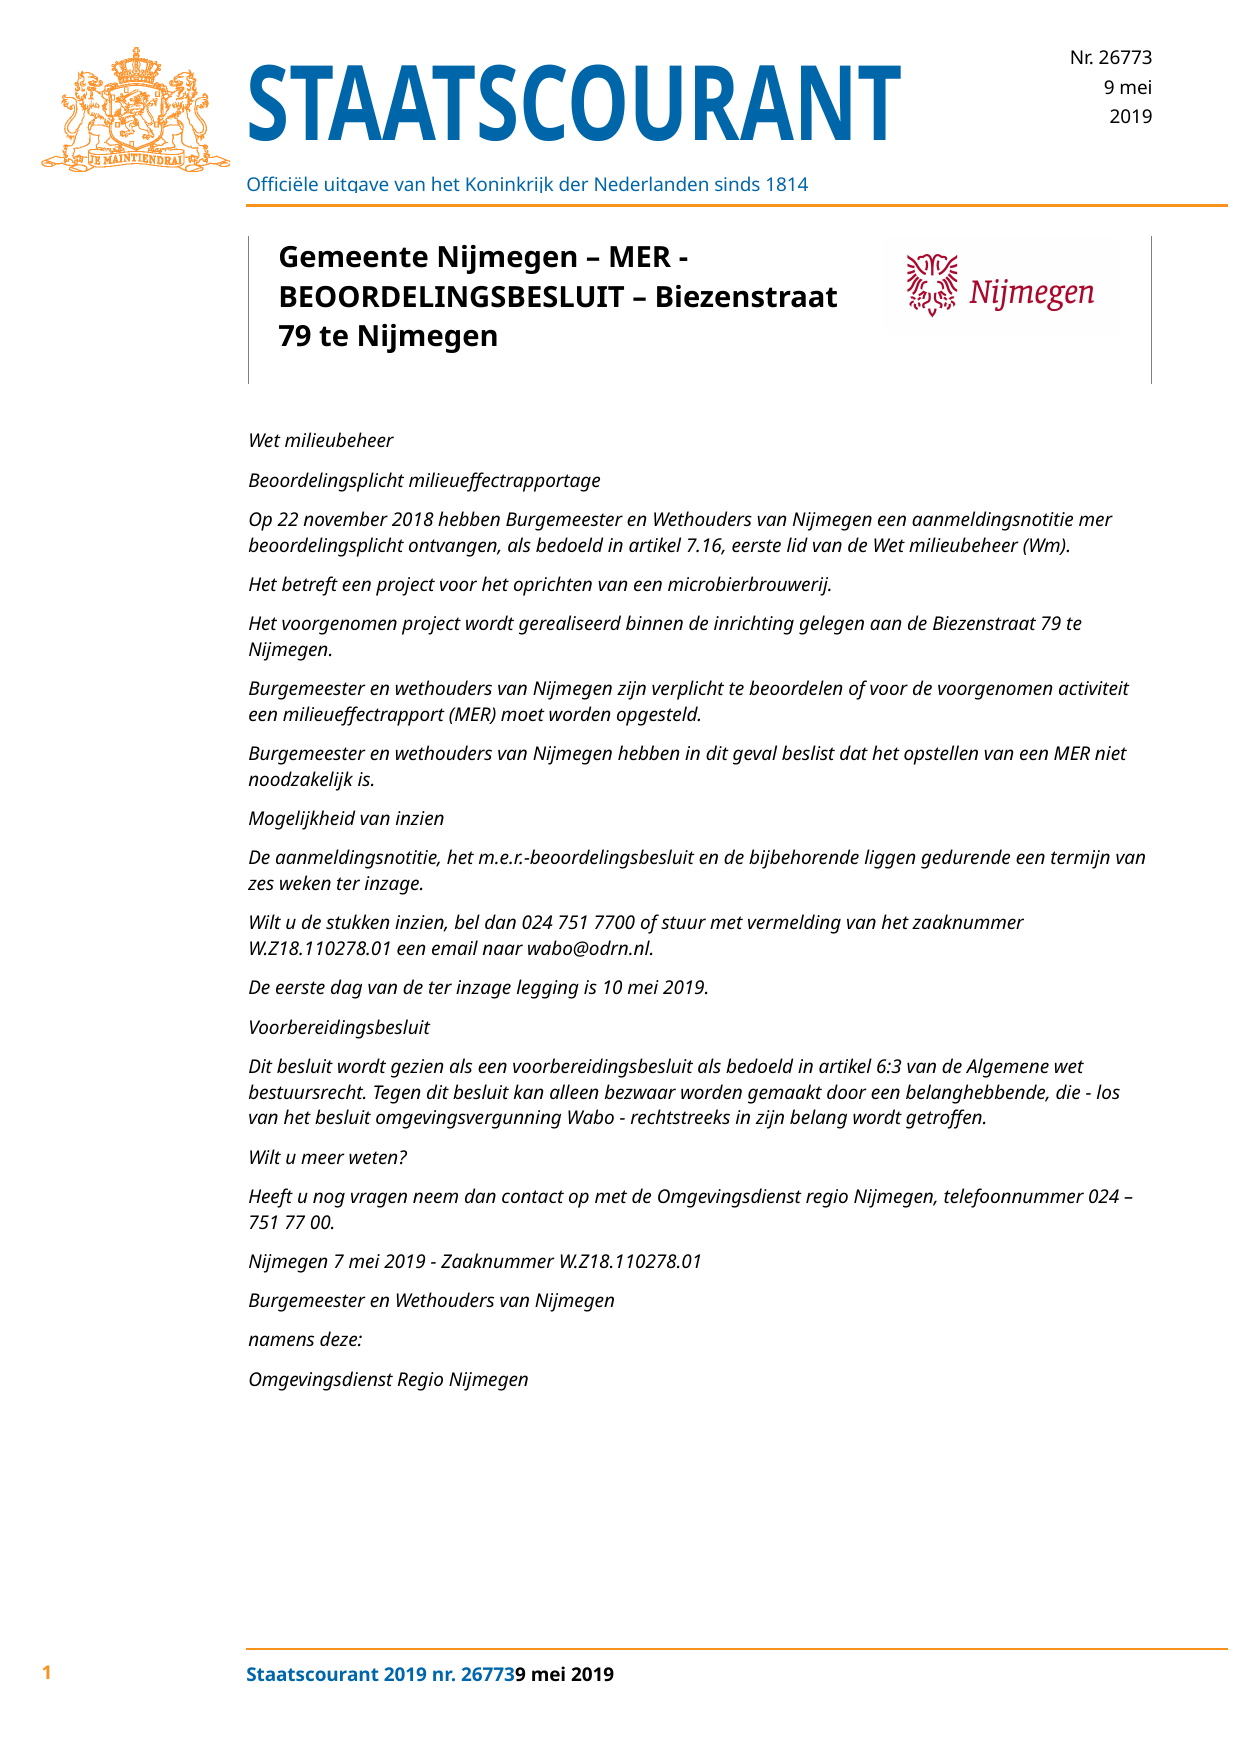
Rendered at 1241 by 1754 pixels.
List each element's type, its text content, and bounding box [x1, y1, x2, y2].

text Het betreft een project voor het oprichten van een microbierbrouwerij. [248, 571, 1152, 597]
text Wet milieubeheer [248, 427, 1152, 453]
text Heeft u nog vragen neem dan contact op met de Omgevingsdienst regio Nijmegen, telefoonnummer 024 – 751 77 00. [248, 1183, 1152, 1234]
table_header [850, 236, 1151, 384]
text Voorbereidingsbesluit [248, 1014, 1152, 1039]
picture [41, 47, 231, 172]
text De eerste dag van de ter inzage legging is 10 mei 2019. [248, 974, 1152, 1000]
text Op 22 november 2018 hebben Burgemeester en Wethouders van Nijmegen een aanmeldingsnotitie mer beoordelingsplicht ontvangen, als bedoeld in artikel 7.16, eerste lid van de Wet milieubeheer (Wm). [248, 506, 1152, 557]
text Mogelijkheid van inzien [248, 805, 1152, 831]
table_header Gemeente Nijmegen – MER -BEOORDELINGSBESLUIT – Biezenstraat 79 te Nijmegen [249, 236, 850, 384]
text Burgemeester en wethouders van Nijmegen zijn verplicht te beoordelen of voor de voorgenomen activiteit een milieueffectrapport (MER) moet worden opgesteld. [248, 675, 1152, 727]
text Burgemeester en wethouders van Nijmegen hebben in dit geval beslist dat het opstellen van een MER niet noodzakelijk is. [248, 740, 1152, 792]
text Burgemeester en Wethouders van Nijmegen [248, 1287, 1152, 1313]
text Beoordelingsplicht milieueffectrapportage [248, 467, 1152, 492]
text Nijmegen 7 mei 2019 - Zaaknummer W.Z18.110278.01 [248, 1248, 1152, 1274]
text Het voorgenomen project wordt gerealiseerd binnen de inrichting gelegen aan de Biezenstraat 79 te Nijmegen. [248, 610, 1152, 662]
text Wilt u meer weten? [248, 1144, 1152, 1169]
text Dit besluit wordt gezien als een voorbereidingsbesluit als bedoeld in artikel 6:3 van de Algemene wet bestuursrecht. Tegen dit besluit kan alleen bezwaar worden gemaakt door een belanghebbende, die - los van het besluit omgevingsvergunning Wabo - rechtstreeks in zijn belang wordt getroffen. [248, 1053, 1152, 1130]
text Omgevingsdienst Regio Nijmegen [248, 1366, 1152, 1392]
text De aanmeldingsnotitie, het m.e.r.-beoordelingsbesluit en de bijbehorende liggen gedurende een termijn van zes weken ter inzage. [248, 844, 1152, 896]
text namens deze: [248, 1327, 1152, 1352]
picture [882, 236, 1119, 334]
text Wilt u de stukken inzien, bel dan 024 751 7700 of stuur met vermelding van het zaaknummer W.Z18.110278.01 een email naar wabo@odrn.nl. [248, 909, 1152, 961]
